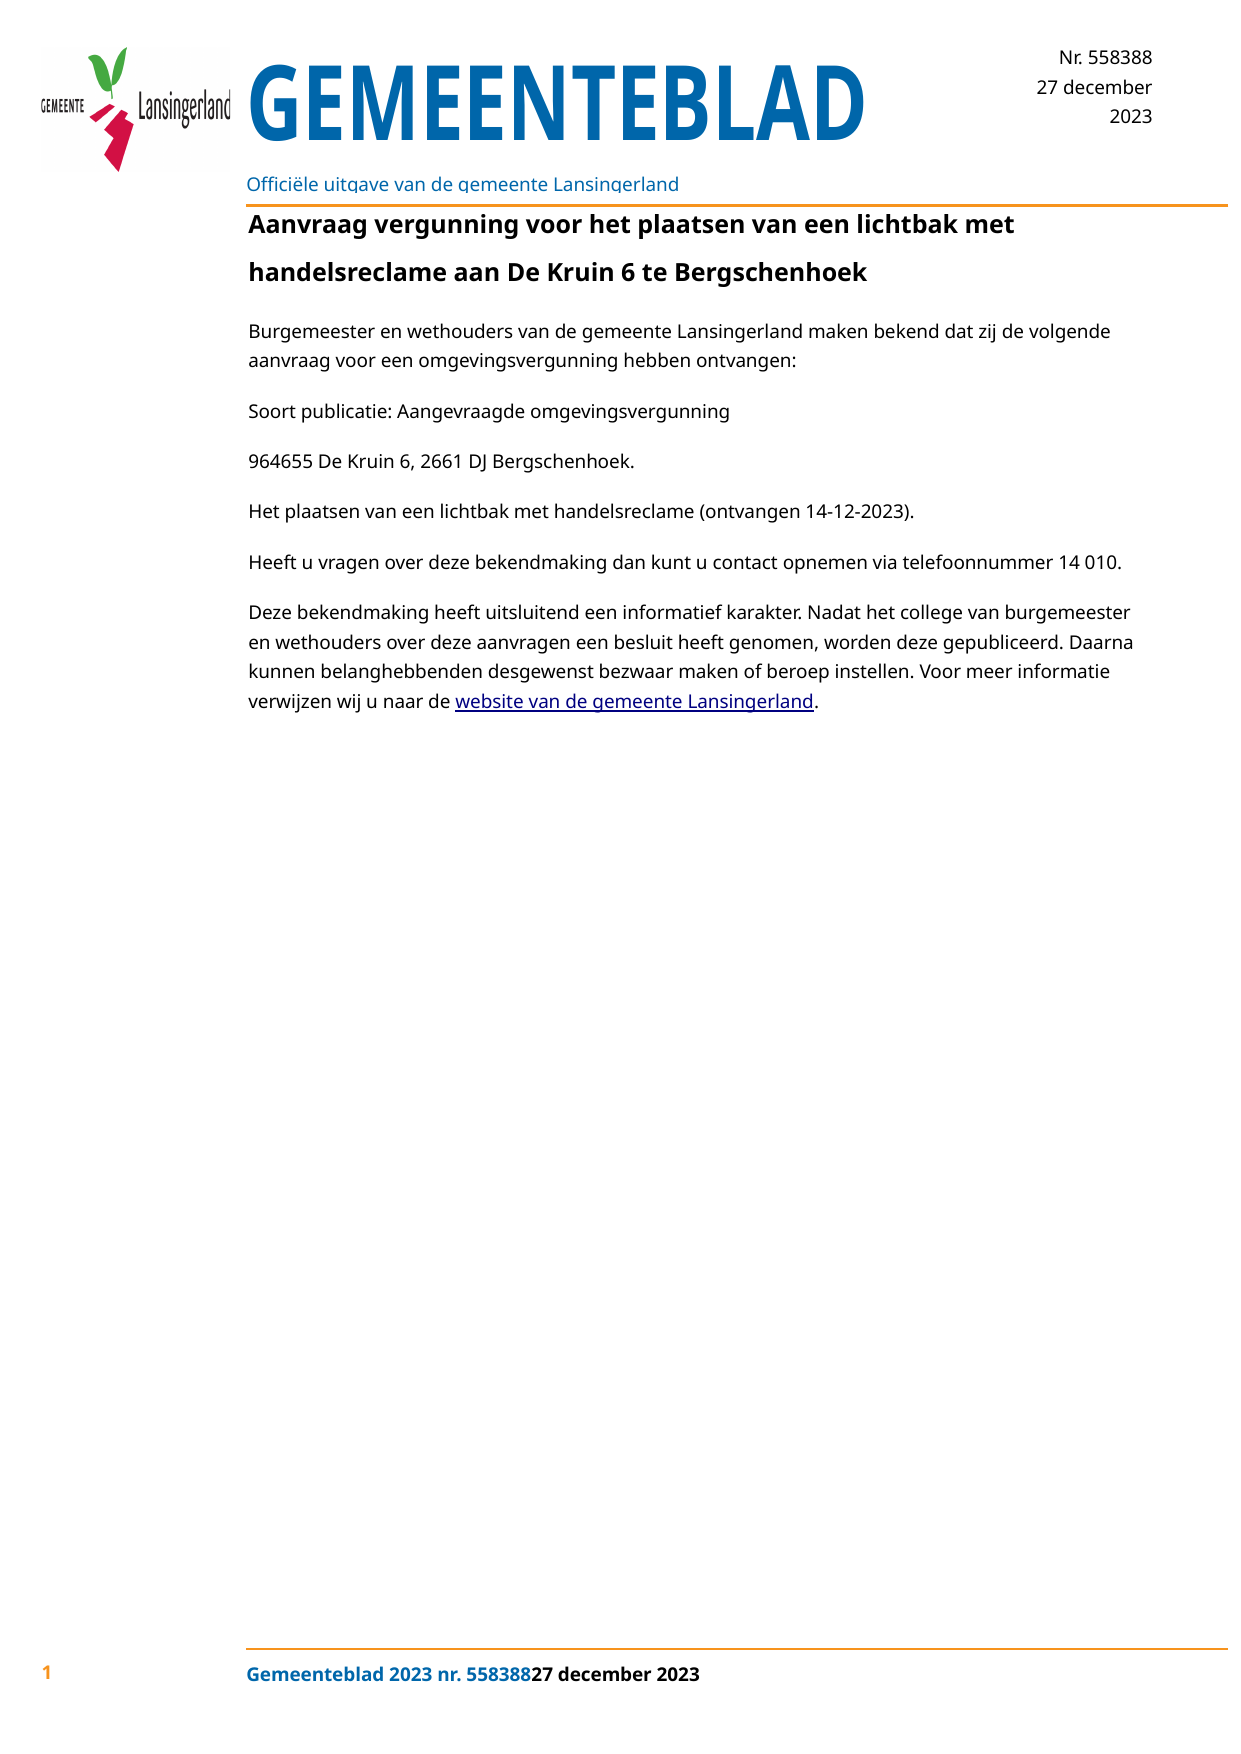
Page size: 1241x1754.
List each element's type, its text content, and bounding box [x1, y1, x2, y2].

text 964655 De Kruin 6, 2661 DJ Bergschenhoek. [248, 448, 1152, 474]
text Soort publicatie: Aangevraagde omgevingsvergunning [248, 398, 1152, 424]
text Het plaatsen van een lichtbak met handelsreclame (ontvangen 14-12-2023). [248, 499, 1152, 524]
text Aanvraag vergunning voor het plaatsen van een lichtbak met handelsreclame aan De Kruin 6 te Bergschenhoek [248, 207, 1152, 288]
picture [41, 47, 231, 172]
text Deze bekendmaking heeft uitsluitend een informatief karakter. Nadat het college van burgemeester en wethouders over deze aanvragen een besluit heeft genomen, worden deze gepubliceerd. Daarna kunnen belanghebbenden desgewenst bezwaar maken of beroep instellen. Voor meer informatie verwijzen wij u naar de website van de gemeente Lansingerland. [248, 599, 1152, 714]
text Burgemeester en wethouders van de gemeente Lansingerland maken bekend dat zij de volgende aanvraag voor een omgevingsvergunning hebben ontvangen: [248, 318, 1152, 373]
text Heeft u vragen over deze bekendmaking dan kunt u contact opnemen via telefoonnummer 14 010. [248, 549, 1152, 575]
